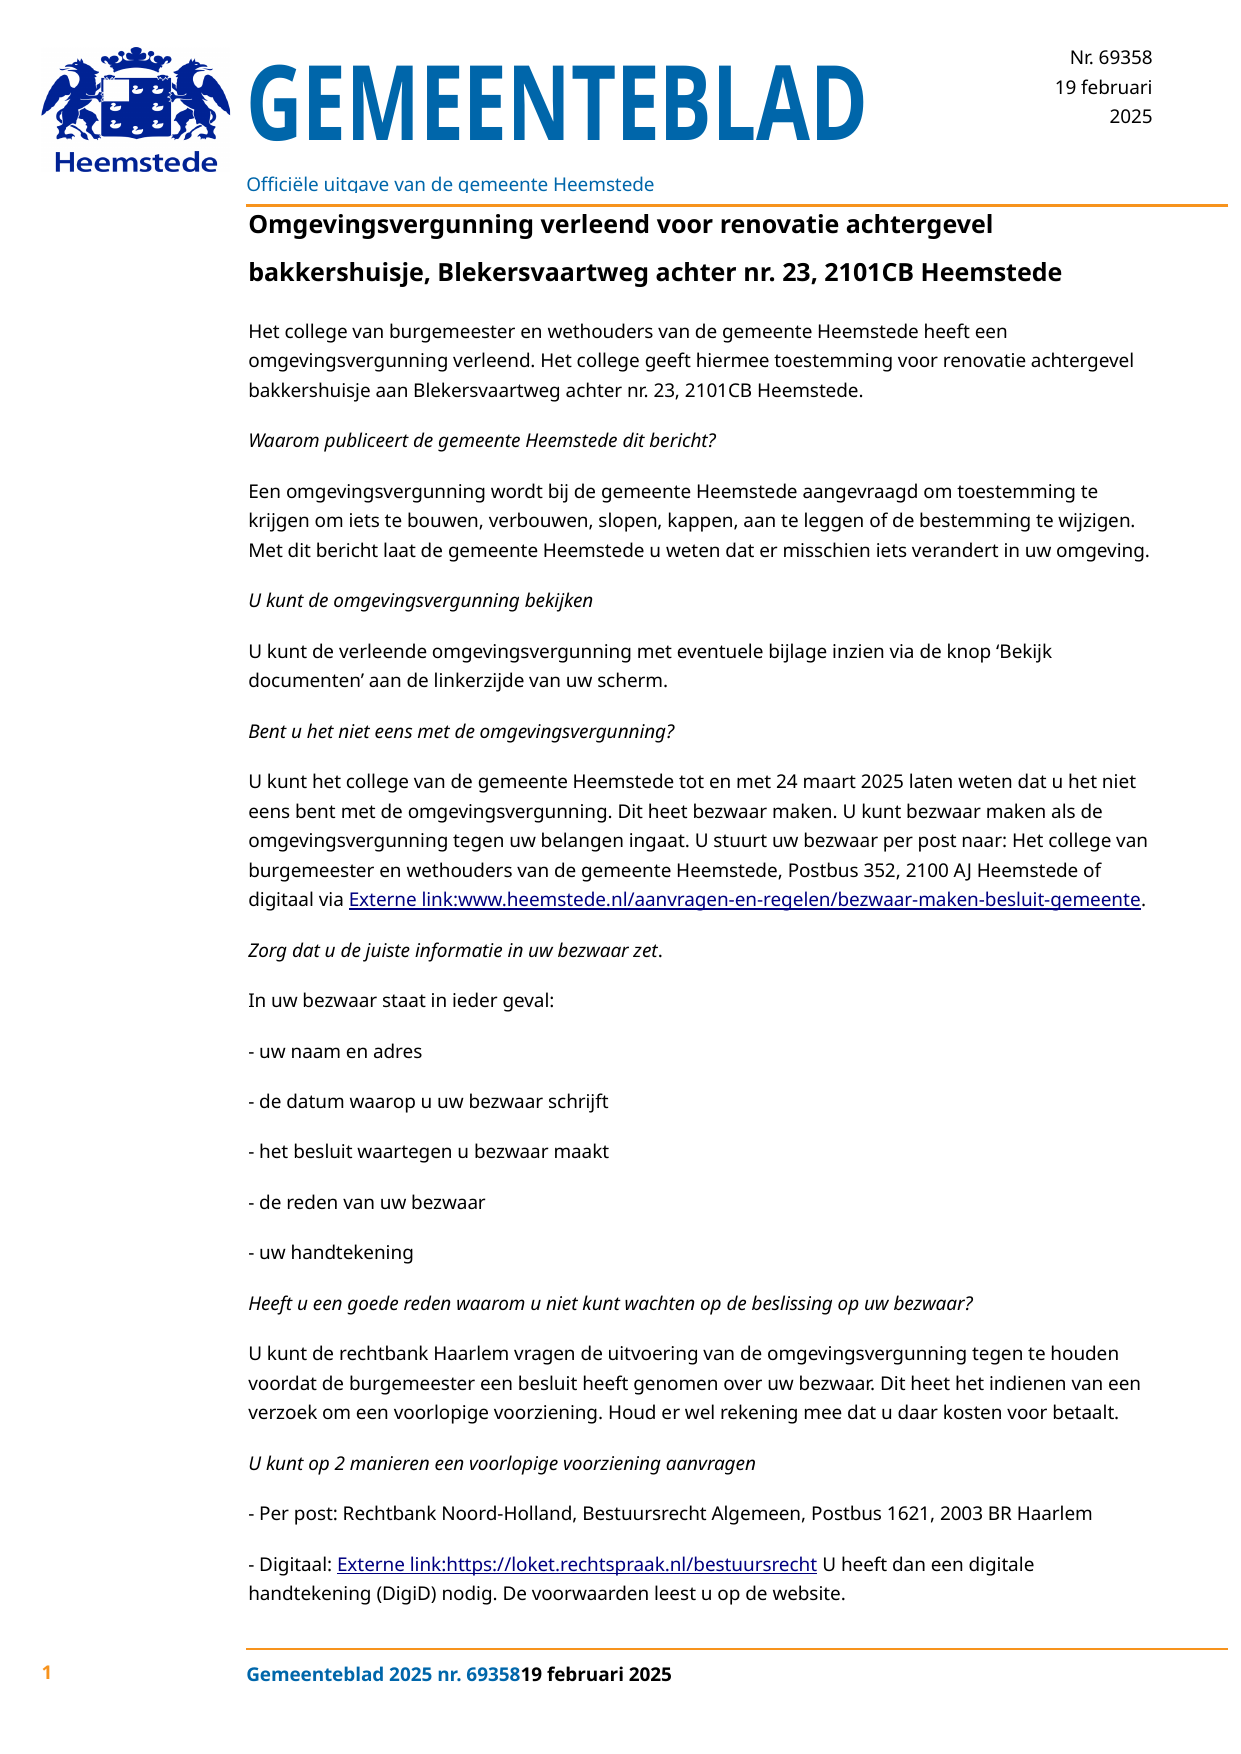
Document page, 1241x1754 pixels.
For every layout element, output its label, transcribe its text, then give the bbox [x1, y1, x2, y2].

text - Per post: Rechtbank Noord-Holland, Bestuursrecht Algemeen, Postbus 1621, 2003 BR Haarlem [248, 1500, 1152, 1526]
text U kunt de rechtbank Haarlem vragen de uitvoering van de omgevingsvergunning tegen te houden voordat de burgemeester een besluit heeft genomen over uw bezwaar. Dit heet het indienen van een verzoek om een voorlopige voorziening. Houd er wel rekening mee dat u daar kosten voor betaalt. [248, 1340, 1152, 1425]
text U kunt het college van de gemeente Heemstede tot en met 24 maart 2025 laten weten dat u het niet eens bent met de omgevingsvergunning. Dit heet bezwaar maken. U kunt bezwaar maken als de omgevingsvergunning tegen uw belangen ingaat. U stuurt uw bezwaar per post naar: Het college van burgemeester en wethouders van de gemeente Heemstede, Postbus 352, 2100 AJ Heemstede of digitaal via Externe link:www.heemstede.nl/aanvragen-en-regelen/bezwaar-maken-besluit-gemeente. [248, 768, 1152, 912]
text U kunt de omgevingsvergunning bekijken [248, 587, 1152, 613]
text In uw bezwaar staat in ieder geval: [248, 987, 1152, 1013]
text Heeft u een goede reden waarom u niet kunt wachten op de beslissing op uw bezwaar? [248, 1290, 1152, 1316]
text Bent u het niet eens met de omgevingsvergunning? [248, 718, 1152, 744]
text - de datum waarop u uw bezwaar schrijft [248, 1088, 1152, 1114]
text Zorg dat u de juiste informatie in uw bezwaar zet. [248, 937, 1152, 963]
text - uw naam en adres [248, 1038, 1152, 1064]
text - de reden van uw bezwaar [248, 1189, 1152, 1215]
text U kunt op 2 manieren een voorlopige voorziening aanvragen [248, 1450, 1152, 1476]
picture [41, 47, 231, 172]
text - uw handtekening [248, 1239, 1152, 1265]
text - het besluit waartegen u bezwaar maakt [248, 1139, 1152, 1164]
text Een omgevingsvergunning wordt bij de gemeente Heemstede aangevraagd om toestemming te krijgen om iets te bouwen, verbouwen, slopen, kappen, aan te leggen of de bestemming te wijzigen. Met dit bericht laat de gemeente Heemstede u weten dat er misschien iets verandert in uw omgeving. [248, 478, 1152, 563]
text Het college van burgemeester en wethouders van de gemeente Heemstede heeft een omgevingsvergunning verleend. Het college geeft hiermee toestemming voor renovatie achtergevel bakkershuisje aan Blekersvaartweg achter nr. 23, 2101CB Heemstede. [248, 318, 1152, 403]
text - Digitaal: Externe link:https://loket.rechtspraak.nl/bestuursrecht U heeft dan een digitale handtekening (DigiD) nodig. De voorwaarden leest u op de website. [248, 1551, 1152, 1606]
text Omgevingsvergunning verleend voor renovatie achtergevel bakkershuisje, Blekersvaartweg achter nr. 23, 2101CB Heemstede [248, 207, 1152, 288]
text U kunt de verleende omgevingsvergunning met eventuele bijlage inzien via de knop ‘Bekijk documenten’ aan de linkerzijde van uw scherm. [248, 638, 1152, 693]
text Waarom publiceert de gemeente Heemstede dit bericht? [248, 427, 1152, 453]
